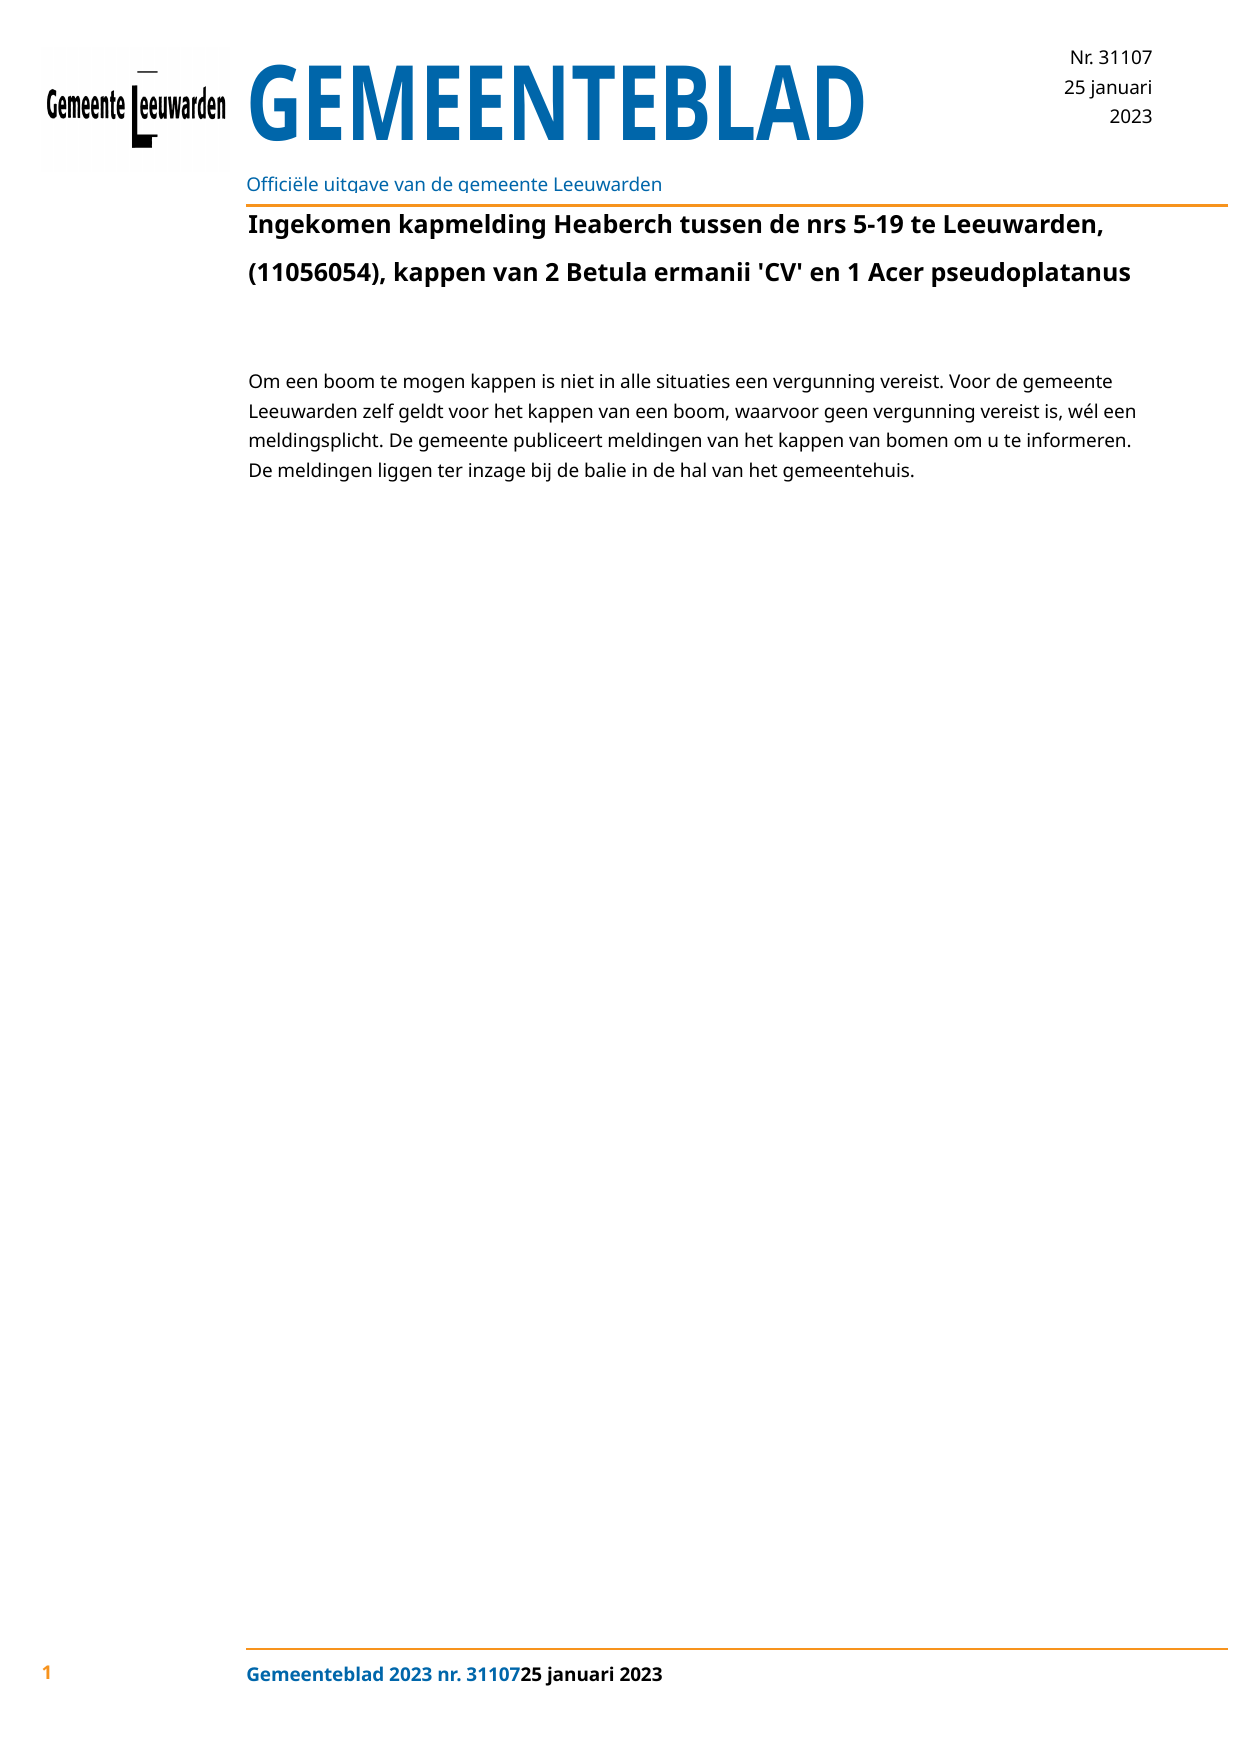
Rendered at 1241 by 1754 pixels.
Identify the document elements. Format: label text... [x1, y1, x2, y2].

text Om een boom te mogen kappen is niet in alle situaties een vergunning vereist. Voor de gemeente Leeuwarden zelf geldt voor het kappen van een boom, waarvoor geen vergunning vereist is, wél een meldingsplicht. De gemeente publiceert meldingen van het kappen van bomen om u te informeren. De meldingen liggen ter inzage bij de balie in de hal van het gemeentehuis. [248, 368, 1152, 483]
text Ingekomen kapmelding Heaberch tussen de nrs 5-19 te Leeuwarden, (11056054), kappen van 2 Betula ermanii 'CV' en 1 Acer pseudoplatanus [248, 207, 1152, 288]
picture [41, 47, 231, 172]
